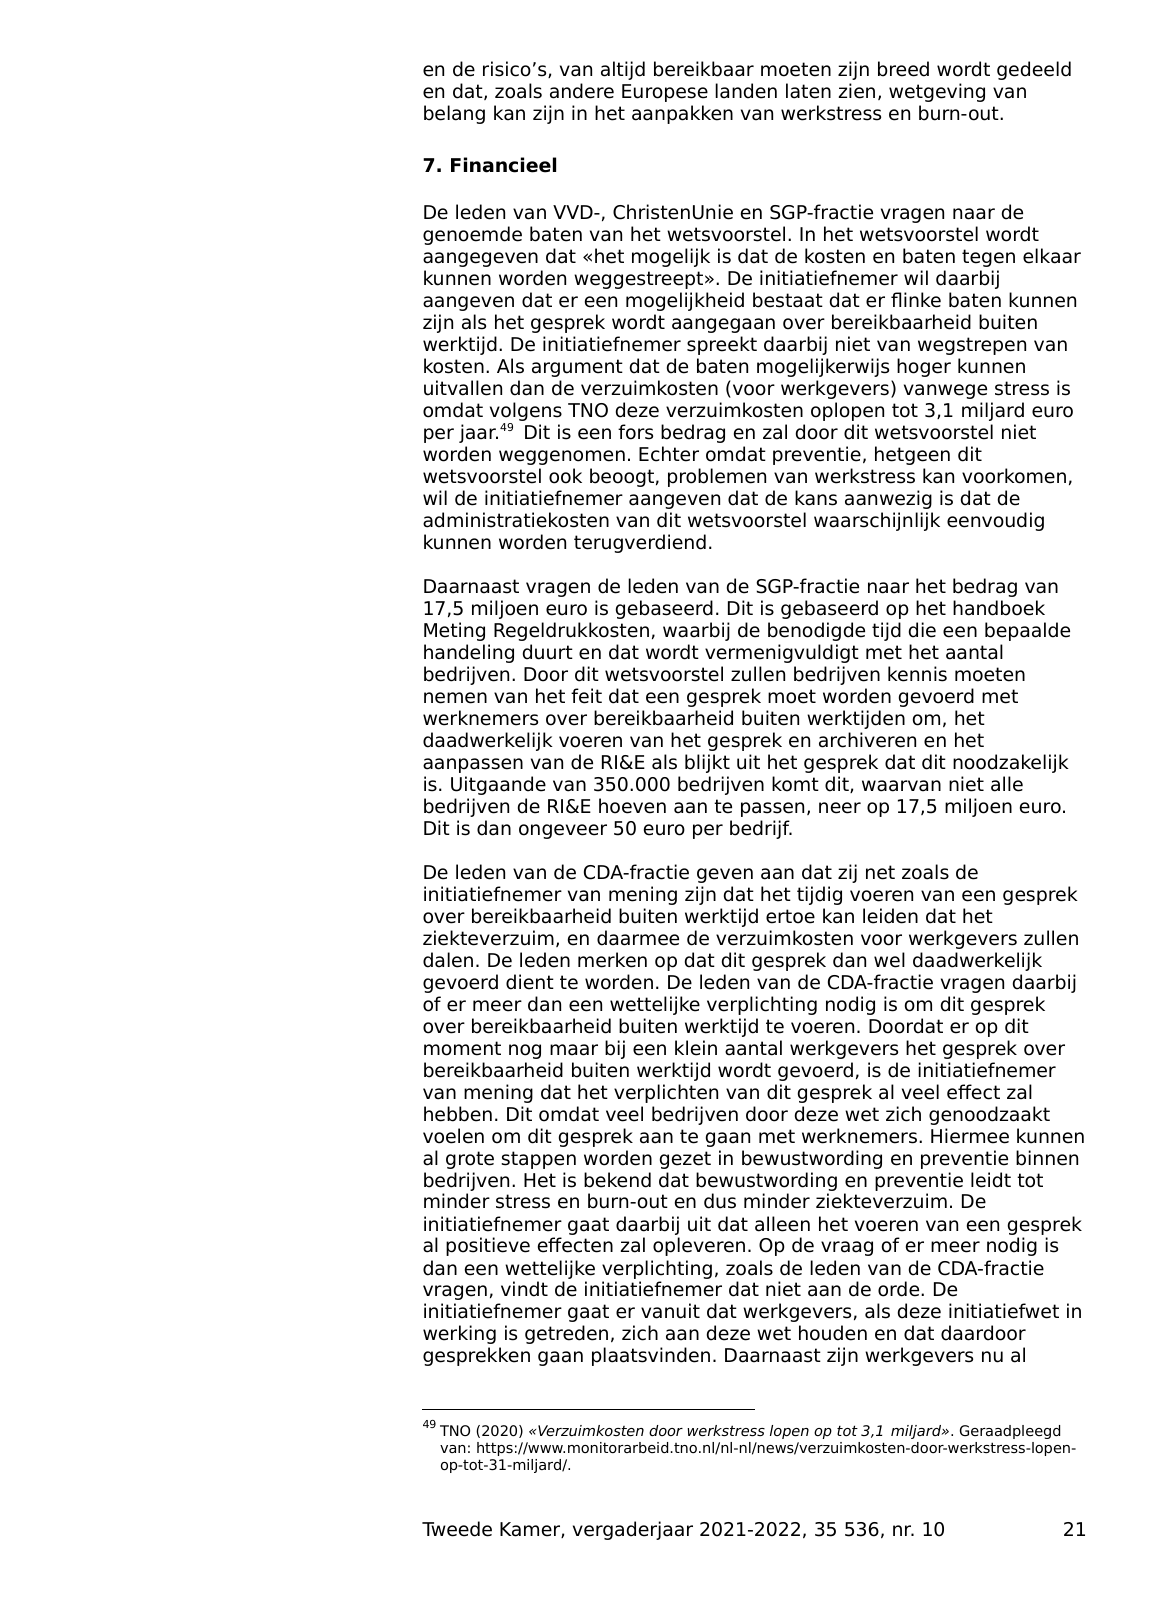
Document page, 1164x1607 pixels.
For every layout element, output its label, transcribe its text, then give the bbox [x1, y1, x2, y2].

text De leden van de CDA-fractie geven aan dat zij net zoals de initiatiefnemer van mening zijn dat het tijdig voeren van een gesprek over bereikbaarheid buiten werktijd ertoe kan leiden dat het ziekteverzuim, en daarmee de verzuimkosten voor werkgevers zullen dalen. De leden merken op dat dit gesprek dan wel daadwerkelijk gevoerd dient te worden. De leden van de CDA-fractie vragen daarbij of er meer dan een wettelijke verplichting nodig is om dit gesprek over bereikbaarheid buiten werktijd te voeren. Doordat er op dit moment nog maar bij een klein aantal werkgevers het gesprek over bereikbaarheid buiten werktijd wordt gevoerd, is de initiatiefnemer van mening dat het verplichten van dit gesprek al veel effect zal hebben. Dit omdat veel bedrijven door deze wet zich genoodzaakt voelen om dit gesprek aan te gaan met werknemers. Hiermee kunnen al grote stappen worden gezet in bewustwording en preventie binnen bedrijven. Het is bekend dat bewustwording en preventie leidt tot minder stress en burn-out en dus minder ziekteverzuim. De initiatiefnemer gaat daarbij uit dat alleen het voeren van een gesprek al positieve effecten zal opleveren. Op de vraag of er meer nodig is dan een wettelijke verplichting, zoals de leden van de CDA-fractie vragen, vindt de initiatiefnemer dat niet aan de orde. De initiatiefnemer gaat er vanuit dat werkgevers, als deze initiatiefwet in werking is getreden, zich aan deze wet houden en dat daardoor gesprekken gaan plaatsvinden. Daarnaast zijn werkgevers nu al [422, 862, 1087, 1367]
text De leden van VVD-, ChristenUnie en SGP-fractie vragen naar de genoemde baten van het wetsvoorstel. In het wetsvoorstel wordt aangegeven dat «het mogelijk is dat de kosten en baten tegen elkaar kunnen worden weggestreept». De initiatiefnemer wil daarbij aangeven dat er een mogelijkheid bestaat dat er flinke baten kunnen zijn als het gesprek wordt aangegaan over bereikbaarheid buiten werktijd. De initiatiefnemer spreekt daarbij niet van wegstrepen van kosten. Als argument dat de baten mogelijkerwijs hoger kunnen uitvallen dan de verzuimkosten (voor werkgevers) vanwege stress is omdat volgens TNO deze verzuimkosten oplopen tot 3,1 miljard euro per jaar. Dit is een fors bedrag en zal door dit wetsvoorstel niet worden weggenomen. Echter omdat preventie, hetgeen dit wetsvoorstel ook beoogt, problemen van werkstress kan voorkomen, wil de initiatiefnemer aangeven dat de kans aanwezig is dat de administratiekosten van dit wetsvoorstel waarschijnlijk eenvoudig kunnen worden terugverdiend. [422, 202, 1087, 554]
text TNO (2020) «Verzuimkosten door werkstress lopen op tot 3,1 miljard». Geraadpleegd van: https://www.monitorarbeid.tno.nl/nl-nl/news/verzuimkosten-door-werkstress-lopen-op-tot-31-miljard/. [422, 1418, 1087, 1474]
subtitle 7. Financieel [422, 155, 1087, 177]
text Daarnaast vragen de leden van de SGP-fractie naar het bedrag van 17,5 miljoen euro is gebaseerd. Dit is gebaseerd op het handboek Meting Regeldrukkosten, waarbij de benodigde tijd die een bepaalde handeling duurt en dat wordt vermenigvuldigt met het aantal bedrijven. Door dit wetsvoorstel zullen bedrijven kennis moeten nemen van het feit dat een gesprek moet worden gevoerd met werknemers over bereikbaarheid buiten werktijden om, het daadwerkelijk voeren van het gesprek en archiveren en het aanpassen van de RI&E als blijkt uit het gesprek dat dit noodzakelijk is. Uitgaande van 350.000 bedrijven komt dit, waarvan niet alle bedrijven de RI&E hoeven aan te passen, neer op 17,5 miljoen euro. Dit is dan ongeveer 50 euro per bedrijf. [422, 576, 1087, 839]
text en de risico’s, van altijd bereikbaar moeten zijn breed wordt gedeeld en dat, zoals andere Europese landen laten zien, wetgeving van belang kan zijn in het aanpakken van werkstress en burn-out. [422, 59, 1087, 125]
